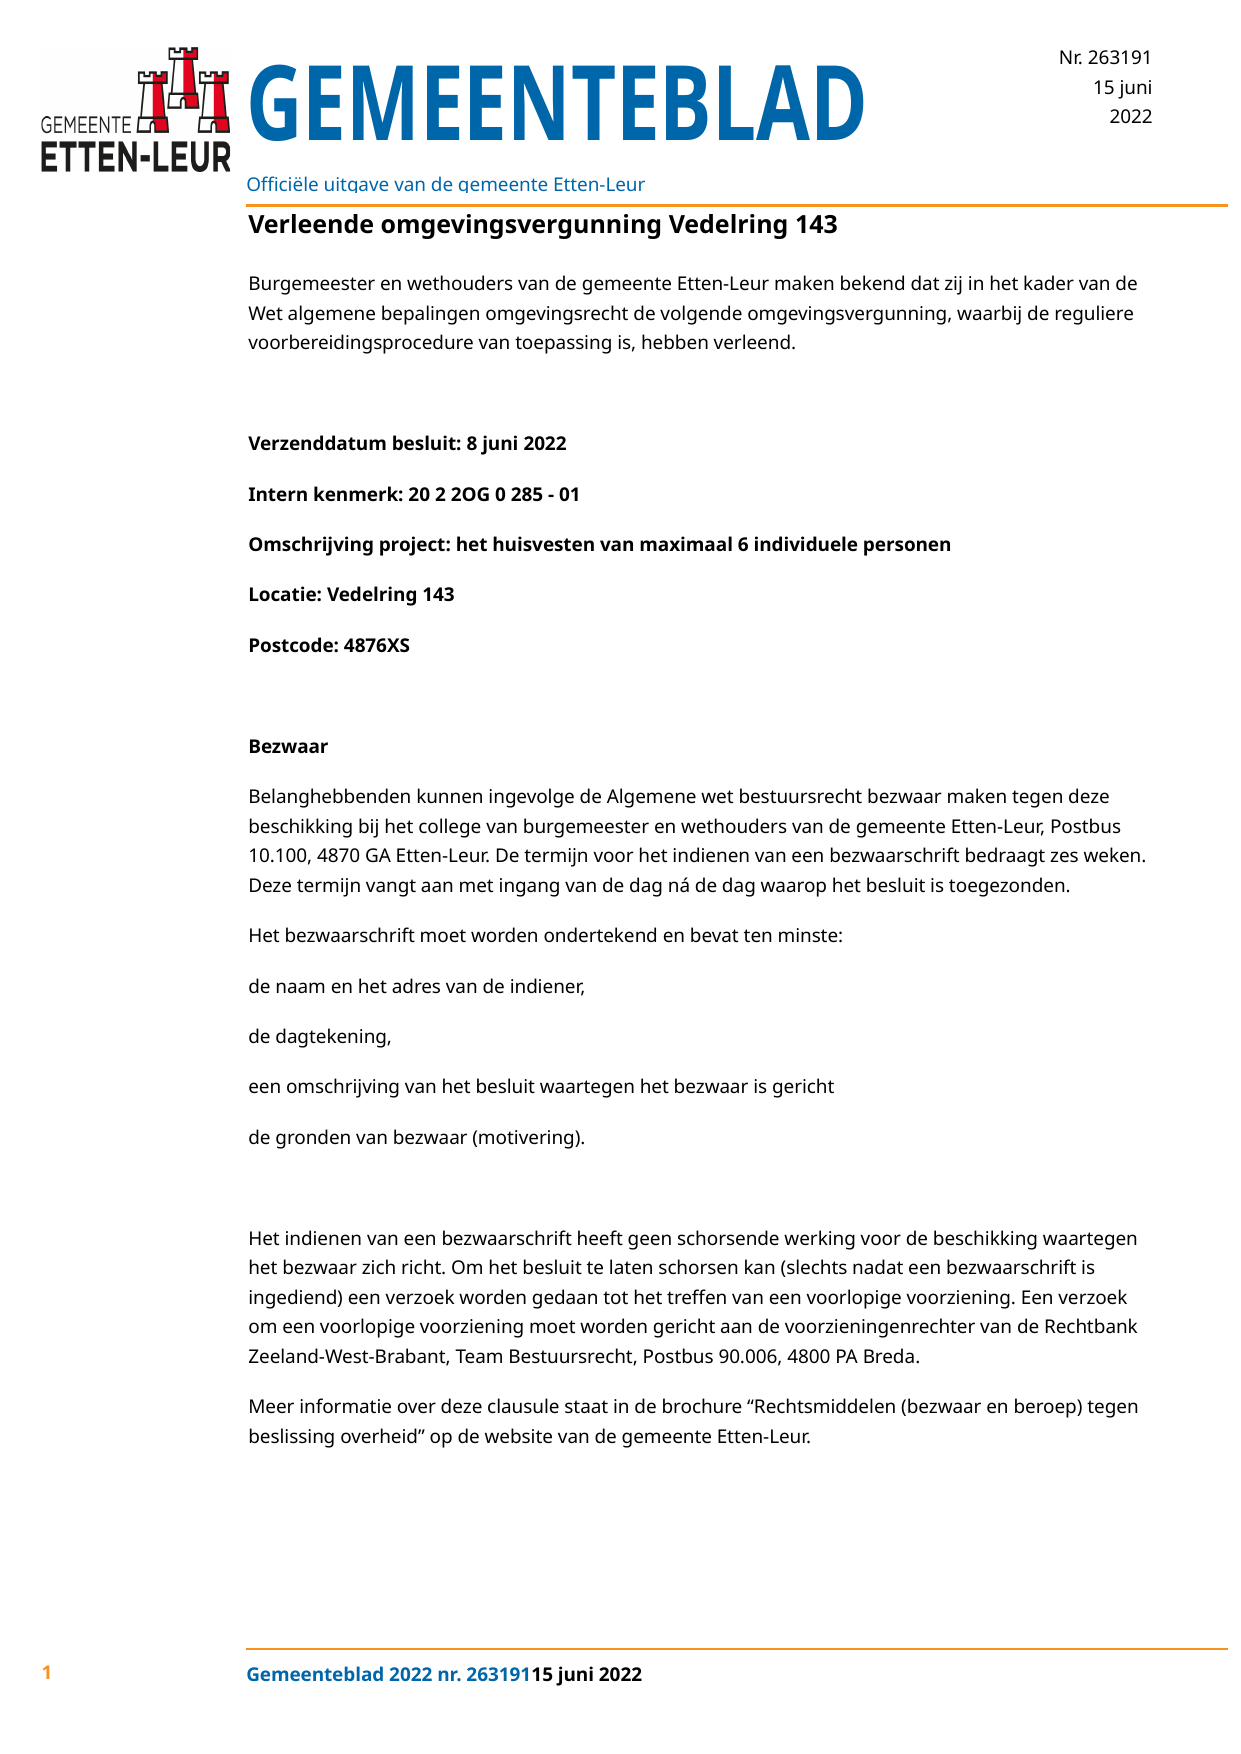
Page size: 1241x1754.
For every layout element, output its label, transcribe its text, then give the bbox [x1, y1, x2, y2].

text Verzenddatum besluit: 8 juni 2022 [248, 430, 1152, 456]
text een omschrijving van het besluit waartegen het bezwaar is gericht [248, 1074, 1152, 1099]
text de gronden van bezwaar (motivering). [248, 1124, 1152, 1150]
text Intern kenmerk: 20 2 2OG 0 285 - 01 [248, 481, 1152, 506]
text Burgemeester en wethouders van de gemeente Etten-Leur maken bekend dat zij in het kader van de Wet algemene bepalingen omgevingsrecht de volgende omgevingsvergunning, waarbij de reguliere voorbereidingsprocedure van toepassing is, hebben verleend. [248, 270, 1152, 355]
text de dagtekening, [248, 1023, 1152, 1049]
text Belanghebbenden kunnen ingevolge de Algemene wet bestuursrecht bezwaar maken tegen deze beschikking bij het college van burgemeester en wethouders van de gemeente Etten-Leur, Postbus 10.100, 4870 GA Etten-Leur. De termijn voor het indienen van een bezwaarschrift bedraagt zes weken. Deze termijn vangt aan met ingang van de dag ná de dag waarop het besluit is toegezonden. [248, 783, 1152, 898]
text Postcode: 4876XS [248, 632, 1152, 658]
text Meer informatie over deze clausule staat in de brochure “Rechtsmiddelen (bezwaar en beroep) tegen beslissing overheid” op de website van de gemeente Etten-Leur. [248, 1394, 1152, 1449]
text de naam en het adres van de indiener, [248, 973, 1152, 998]
text Omschrijving project: het huisvesten van maximaal 6 individuele personen [248, 531, 1152, 557]
text Bezwaar [248, 733, 1152, 758]
text Het bezwaarschrift moet worden ondertekend en bevat ten minste: [248, 922, 1152, 948]
text Locatie: Vedelring 143 [248, 582, 1152, 607]
text Verleende omgevingsvergunning Vedelring 143 [248, 207, 1152, 241]
text Het indienen van een bezwaarschrift heeft geen schorsende werking voor de beschikking waartegen het bezwaar zich richt. Om het besluit te laten schorsen kan (slechts nadat een bezwaarschrift is ingediend) een verzoek worden gedaan tot het treffen van een voorlopige voorziening. Een verzoek om een voorlopige voorziening moet worden gericht aan de voorzieningenrechter van de Rechtbank Zeeland-West-Brabant, Team Bestuursrecht, Postbus 90.006, 4800 PA Breda. [248, 1225, 1152, 1369]
picture [41, 47, 231, 172]
